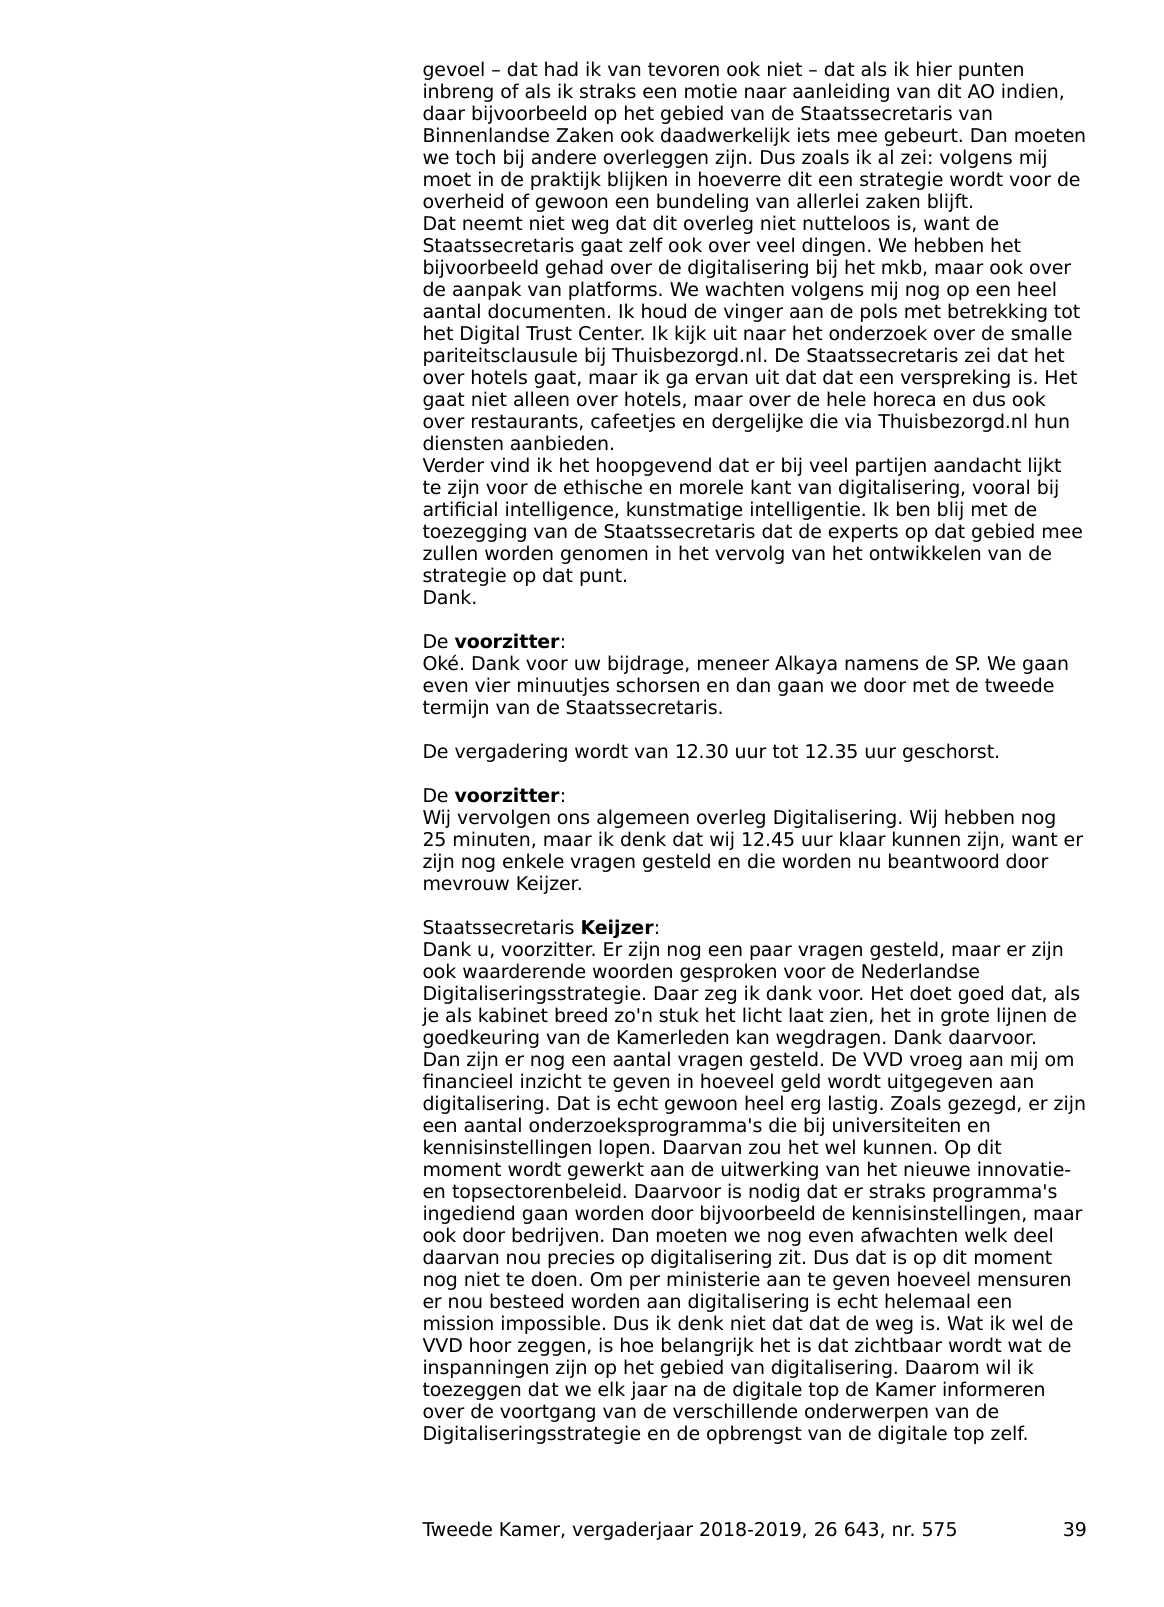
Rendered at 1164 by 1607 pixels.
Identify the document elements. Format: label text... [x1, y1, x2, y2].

text Dat neemt niet weg dat dit overleg niet nutteloos is, want de Staatssecretaris gaat zelf ook over veel dingen. We hebben het bijvoorbeeld gehad over de digitalisering bij het mkb, maar ook over de aanpak van platforms. We wachten volgens mij nog op een heel aantal documenten. Ik houd de vinger aan de pols met betrekking tot het Digital Trust Center. Ik kijk uit naar het onderzoek over de smalle pariteitsclausule bij Thuisbezorgd.nl. De Staatssecretaris zei dat het over hotels gaat, maar ik ga ervan uit dat dat een verspreking is. Het gaat niet alleen over hotels, maar over de hele horeca en dus ook over restaurants, cafeetjes en dergelijke die via Thuisbezorgd.nl hun diensten aanbieden. [422, 213, 1087, 455]
text De voorzitter: [422, 631, 1087, 653]
text Verder vind ik het hoopgevend dat er bij veel partijen aandacht lijkt te zijn voor de ethische en morele kant van digitalisering, vooral bij artificial intelligence, kunstmatige intelligentie. Ik ben blij met de toezegging van de Staatssecretaris dat de experts op dat gebied mee zullen worden genomen in het vervolg van het ontwikkelen van de strategie op dat punt. [422, 455, 1087, 587]
text Dank. [422, 587, 1087, 608]
text Wij vervolgen ons algemeen overleg Digitalisering. Wij hebben nog 25 minuten, maar ik denk dat wij 12.45 uur klaar kunnen zijn, want er zijn nog enkele vragen gesteld en die worden nu beantwoord door mevrouw Keijzer. [422, 807, 1087, 895]
text Dank u, voorzitter. Er zijn nog een paar vragen gesteld, maar er zijn ook waarderende woorden gesproken voor de Nederlandse Digitaliseringsstrategie. Daar zeg ik dank voor. Het doet goed dat, als je als kabinet breed zo'n stuk het licht laat zien, het in grote lijnen de goedkeuring van de Kamerleden kan wegdragen. Dank daarvoor. [422, 939, 1087, 1049]
text Staatssecretaris Keijzer: [422, 917, 1087, 939]
text De vergadering wordt van 12.30 uur tot 12.35 uur geschorst. [422, 741, 1087, 763]
text Oké. Dank voor uw bijdrage, meneer Alkaya namens de SP. We gaan even vier minuutjes schorsen en dan gaan we door met de tweede termijn van de Staatssecretaris. [422, 653, 1087, 719]
text Dan zijn er nog een aantal vragen gesteld. De VVD vroeg aan mij om financieel inzicht te geven in hoeveel geld wordt uitgegeven aan digitalisering. Dat is echt gewoon heel erg lastig. Zoals gezegd, er zijn een aantal onderzoeksprogramma's die bij universiteiten en kennisinstellingen lopen. Daarvan zou het wel kunnen. Op dit moment wordt gewerkt aan de uitwerking van het nieuwe innovatie- en topsectorenbeleid. Daarvoor is nodig dat er straks programma's ingediend gaan worden door bijvoorbeeld de kennisinstellingen, maar ook door bedrijven. Dan moeten we nog even afwachten welk deel daarvan nou precies op digitalisering zit. Dus dat is op dit moment nog niet te doen. Om per ministerie aan te geven hoeveel mensuren er nou besteed worden aan digitalisering is echt helemaal een mission impossible. Dus ik denk niet dat dat de weg is. Wat ik wel de VVD hoor zeggen, is hoe belangrijk het is dat zichtbaar wordt wat de inspanningen zijn op het gebied van digitalisering. Daarom wil ik toezeggen dat we elk jaar na de digitale top de Kamer informeren over de voortgang van de verschillende onderwerpen van de Digitaliseringsstrategie en de opbrengst van de digitale top zelf. [422, 1049, 1087, 1444]
text gevoel – dat had ik van tevoren ook niet – dat als ik hier punten inbreng of als ik straks een motie naar aanleiding van dit AO indien, daar bijvoorbeeld op het gebied van de Staatssecretaris van Binnenlandse Zaken ook daadwerkelijk iets mee gebeurt. Dan moeten we toch bij andere overleggen zijn. Dus zoals ik al zei: volgens mij moet in de praktijk blijken in hoeverre dit een strategie wordt voor de overheid of gewoon een bundeling van allerlei zaken blijft. [422, 59, 1087, 213]
text De voorzitter: [422, 785, 1087, 807]
